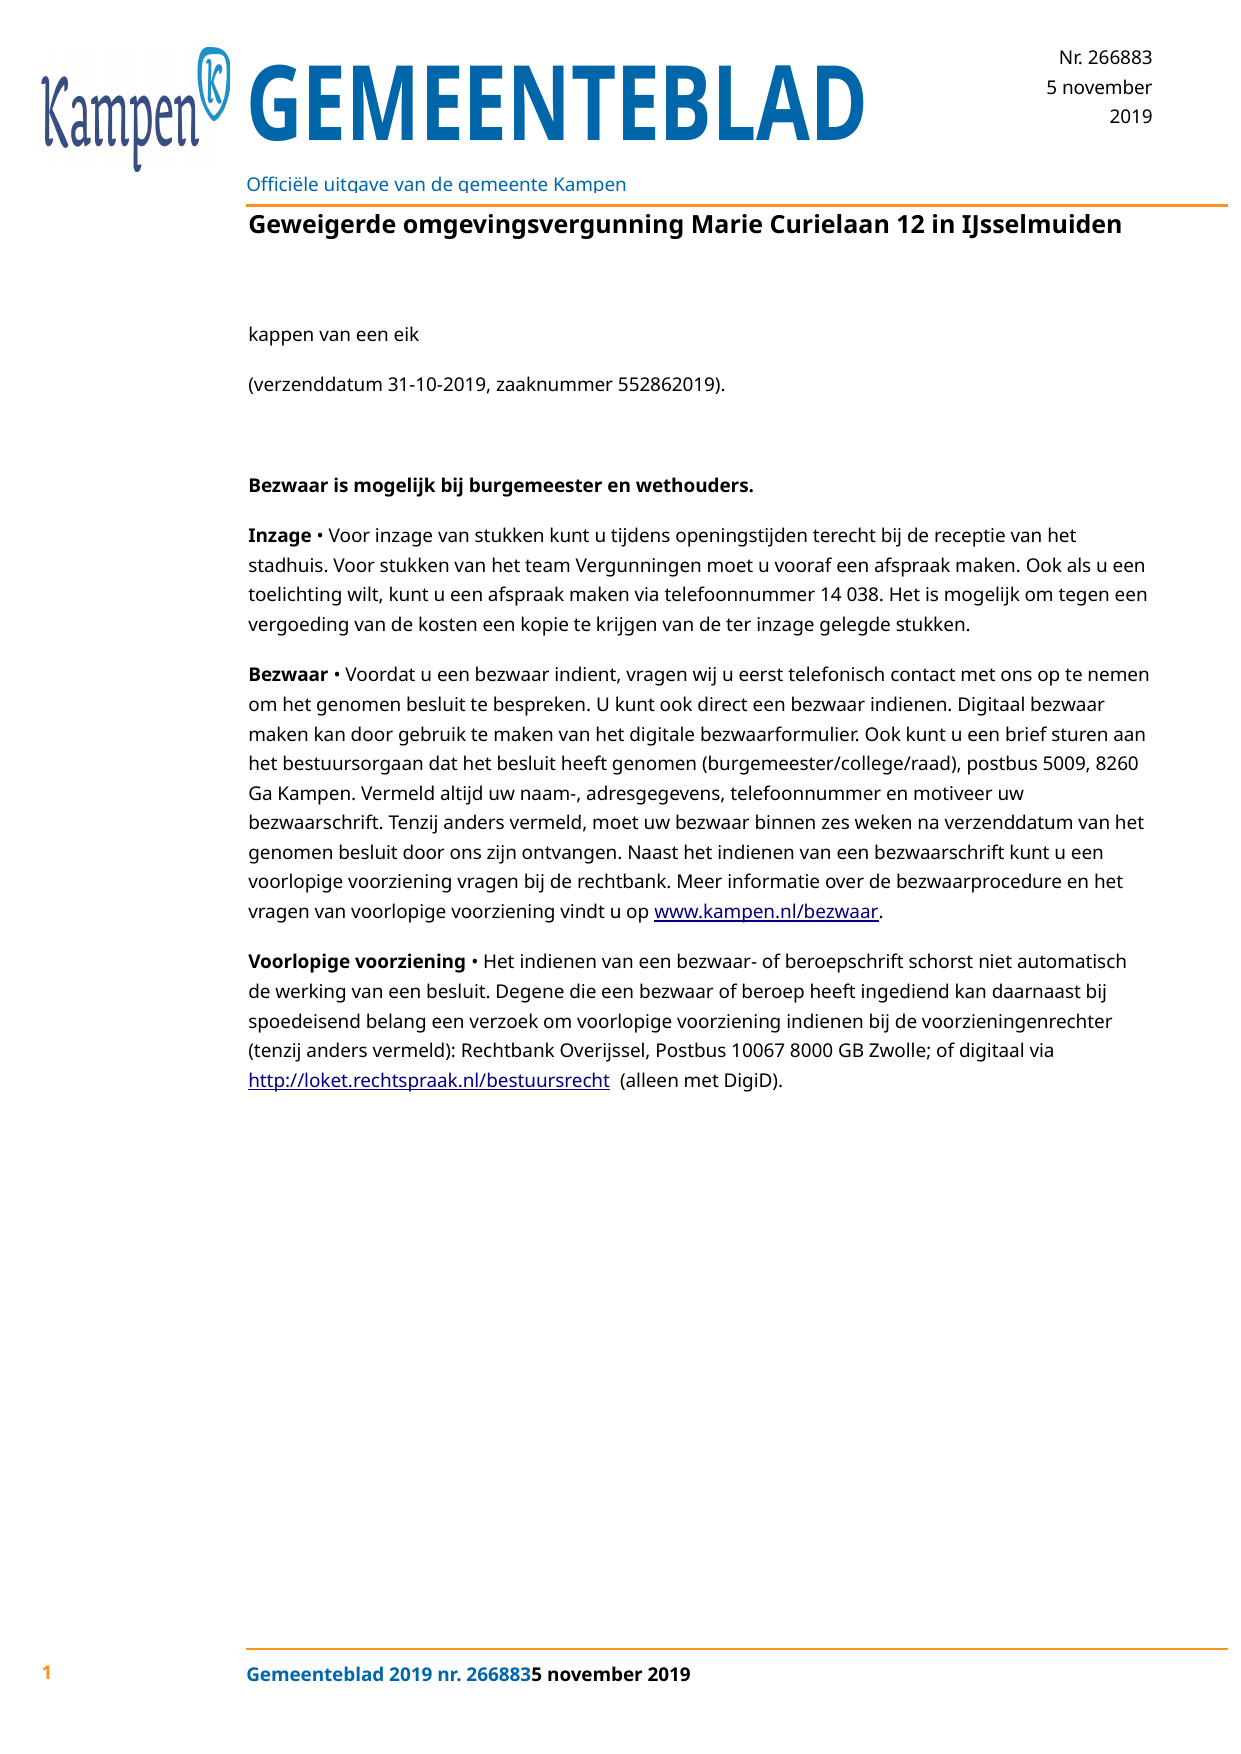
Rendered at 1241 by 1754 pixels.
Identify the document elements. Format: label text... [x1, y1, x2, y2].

text Bezwaar is mogelijk bij burgemeester en wethouders. [248, 472, 1152, 498]
text kappen van een eik [248, 321, 1152, 346]
text Voorlopige voorziening • Het indienen van een bezwaar- of beroepschrift schorst niet automatisch de werking van een besluit. Degene die een bezwaar of beroep heeft ingediend kan daarnaast bij spoedeisend belang een verzoek om voorlopige voorziening indienen bij de voorzieningenrechter (tenzij anders vermeld): Rechtbank Overijssel, Postbus 10067 8000 GB Zwolle; of digitaal via http://loket.rechtspraak.nl/bestuursrecht (alleen met DigiD). [248, 949, 1152, 1093]
picture [41, 47, 231, 172]
text Bezwaar • Voordat u een bezwaar indient, vragen wij u eerst telefonisch contact met ons op te nemen om het genomen besluit te bespreken. U kunt ook direct een bezwaar indienen. Digitaal bezwaar maken kan door gebruik te maken van het digitale bezwaarformulier. Ook kunt u een brief sturen aan het bestuursorgaan dat het besluit heeft genomen (burgemeester/college/raad), postbus 5009, 8260 Ga Kampen. Vermeld altijd uw naam-, adresgegevens, telefoonnummer en motiveer uw bezwaarschrift. Tenzij anders vermeld, moet uw bezwaar binnen zes weken na verzenddatum van het genomen besluit door ons zijn ontvangen. Naast het indienen van een bezwaarschrift kunt u een voorlopige voorziening vragen bij de rechtbank. Meer informatie over de bezwaarprocedure en het vragen van voorlopige voorziening vindt u op www.kampen.nl/bezwaar. [248, 662, 1152, 924]
text Inzage • Voor inzage van stukken kunt u tijdens openingstijden terecht bij de receptie van het stadhuis. Voor stukken van het team Vergunningen moet u vooraf een afspraak maken. Ook als u een toelichting wilt, kunt u een afspraak maken via telefoonnummer 14 038. Het is mogelijk om tegen een vergoeding van de kosten een kopie te krijgen van de ter inzage gelegde stukken. [248, 522, 1152, 637]
text (verzenddatum 31-10-2019, zaaknummer 552862019). [248, 371, 1152, 397]
text Geweigerde omgevingsvergunning Marie Curielaan 12 in IJsselmuiden [248, 207, 1152, 241]
